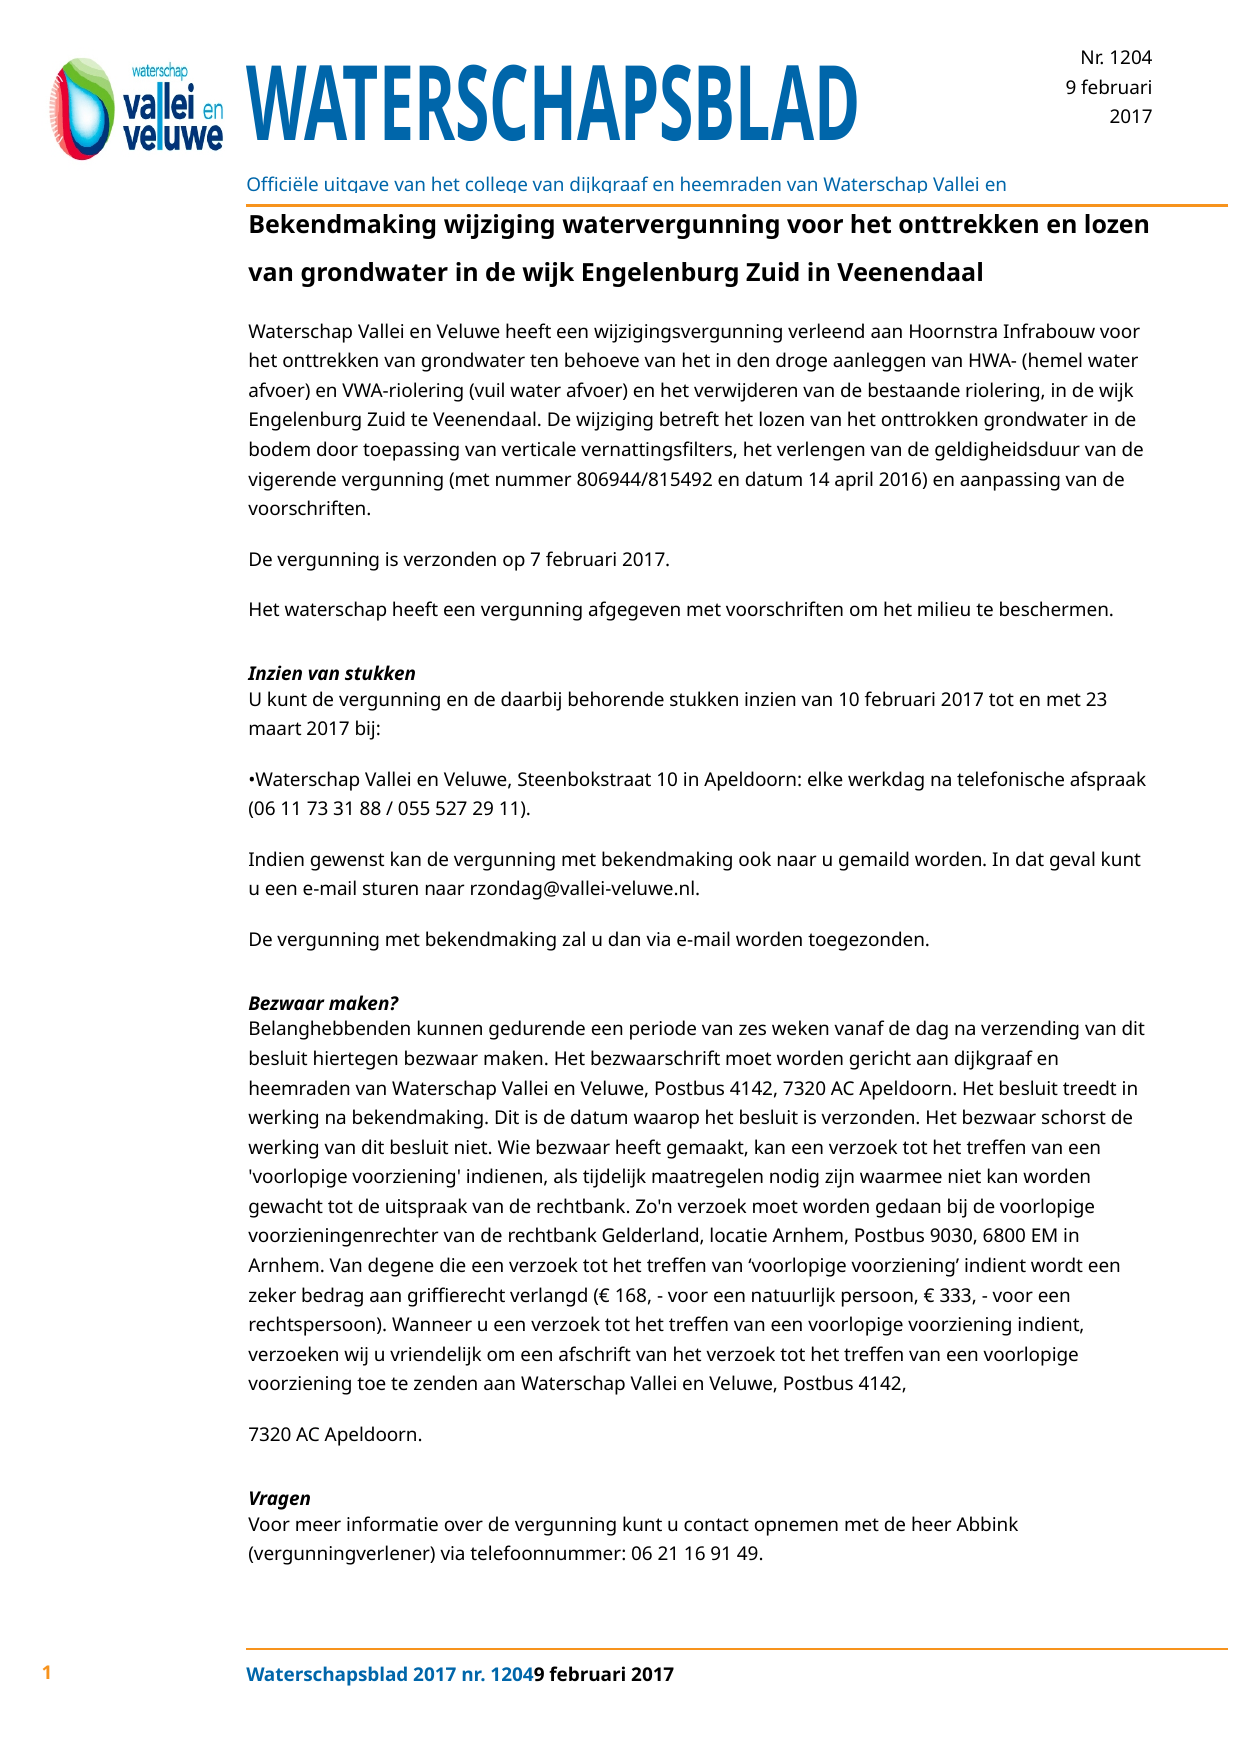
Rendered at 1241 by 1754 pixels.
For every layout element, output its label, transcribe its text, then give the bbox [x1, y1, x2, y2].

text 7320 AC Apeldoorn. [248, 1421, 1152, 1447]
text Bekendmaking wijziging watervergunning voor het onttrekken en lozen van grondwater in de wijk Engelenburg Zuid in Veenendaal [248, 207, 1152, 288]
text Waterschap Vallei en Veluwe heeft een wijzigingsvergunning verleend aan Hoornstra Infrabouw voor het onttrekken van grondwater ten behoeve van het in den droge aanleggen van HWA- (hemel water afvoer) en VWA-riolering (vuil water afvoer) en het verwijderen van de bestaande riolering, in de wijk Engelenburg Zuid te Veenendaal. De wijziging betreft het lozen van het onttrokken grondwater in de bodem door toepassing van verticale vernattingsfilters, het verlengen van de geldigheidsduur van de vigerende vergunning (met nummer 806944/815492 en datum 14 april 2016) en aanpassing van de voorschriften. [248, 318, 1152, 521]
text De vergunning met bekendmaking zal u dan via e-mail worden toegezonden. [248, 926, 1152, 952]
text •Waterschap Vallei en Veluwe, Steenbokstraat 10 in Apeldoorn: elke werkdag na telefonische afspraak (06 11 73 31 88 / 055 527 29 11). [248, 766, 1152, 821]
text Inzien van stukken [248, 660, 1152, 686]
text U kunt de vergunning en de daarbij behorende stukken inzien van 10 februari 2017 tot en met 23 maart 2017 bij: [248, 686, 1152, 741]
text Het waterschap heeft een vergunning afgegeven met voorschriften om het milieu te beschermen. [248, 596, 1152, 622]
text Bezwaar maken? [248, 990, 1152, 1016]
text Belanghebbenden kunnen gedurende een periode van zes weken vanaf de dag na verzending van dit besluit hiertegen bezwaar maken. Het bezwaarschrift moet worden gericht aan dijkgraaf en heemraden van Waterschap Vallei en Veluwe, Postbus 4142, 7320 AC Apeldoorn. Het besluit treedt in werking na bekendmaking. Dit is de datum waarop het besluit is verzonden. Het bezwaar schorst de werking van dit besluit niet. Wie bezwaar heeft gemaakt, kan een verzoek tot het treffen van een 'voorlopige voorziening' indienen, als tijdelijk maatregelen nodig zijn waarmee niet kan worden gewacht tot de uitspraak van de rechtbank. Zo'n verzoek moet worden gedaan bij de voorlopige voorzieningenrechter van de rechtbank Gelderland, locatie Arnhem, Postbus 9030, 6800 EM in Arnhem. Van degene die een verzoek tot het treffen van ‘voorlopige voorziening’ indient wordt een zeker bedrag aan griffierecht verlangd (€ 168, - voor een natuurlijk persoon, € 333, - voor een rechtspersoon). Wanneer u een verzoek tot het treffen van een voorlopige voorziening indient, verzoeken wij u vriendelijk om een afschrift van het verzoek tot het treffen van een voorlopige voorziening toe te zenden aan Waterschap Vallei en Veluwe, Postbus 4142, [248, 1016, 1152, 1396]
text Indien gewenst kan de vergunning met bekendmaking ook naar u gemaild worden. In dat geval kunt u een e-mail sturen naar rzondag@vallei-veluwe.nl. [248, 846, 1152, 901]
text Voor meer informatie over de vergunning kunt u contact opnemen met de heer Abbink (vergunningverlener) via telefoonnummer: 06 21 16 91 49. [248, 1511, 1152, 1566]
text De vergunning is verzonden op 7 februari 2017. [248, 546, 1152, 572]
picture [41, 47, 231, 172]
text Vragen [248, 1485, 1152, 1511]
